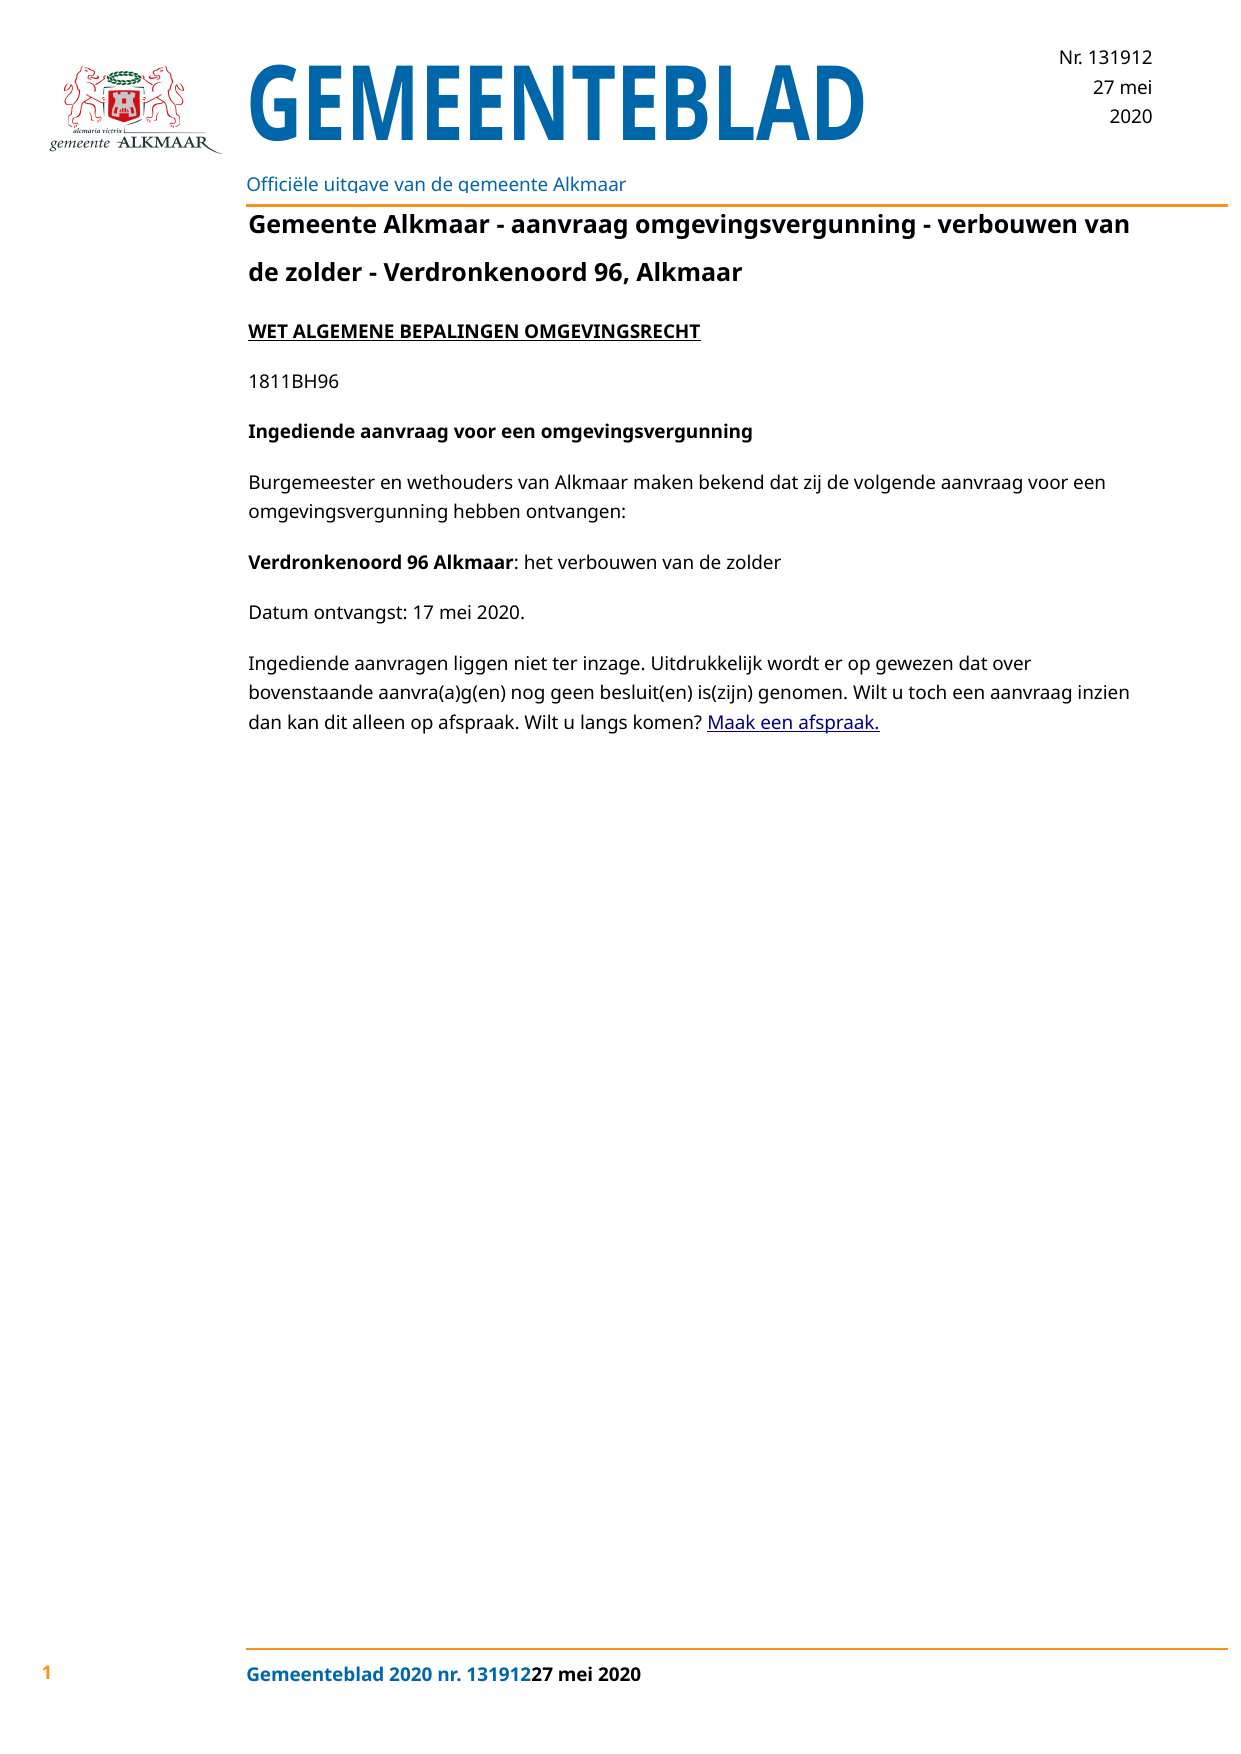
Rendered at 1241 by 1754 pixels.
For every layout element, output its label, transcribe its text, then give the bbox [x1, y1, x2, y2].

text Datum ontvangst: 17 mei 2020. [248, 599, 1152, 625]
picture [41, 47, 231, 172]
text Ingediende aanvragen liggen niet ter inzage. Uitdrukkelijk wordt er op gewezen dat over bovenstaande aanvra(a)g(en) nog geen besluit(en) is(zijn) genomen. Wilt u toch een aanvraag inzien dan kan dit alleen op afspraak. Wilt u langs komen? Maak een afspraak. [248, 650, 1152, 735]
text WET ALGEMENE BEPALINGEN OMGEVINGSRECHT [248, 318, 1152, 344]
text Ingediende aanvraag voor een omgevingsvergunning [248, 419, 1152, 444]
text 1811BH96 [248, 368, 1152, 394]
text Verdronkenoord 96 Alkmaar: het verbouwen van de zolder [248, 549, 1152, 575]
text Burgemeester en wethouders van Alkmaar maken bekend dat zij de volgende aanvraag voor een omgevingsvergunning hebben ontvangen: [248, 469, 1152, 524]
text Gemeente Alkmaar - aanvraag omgevingsvergunning - verbouwen van de zolder - Verdronkenoord 96, Alkmaar [248, 207, 1152, 288]
